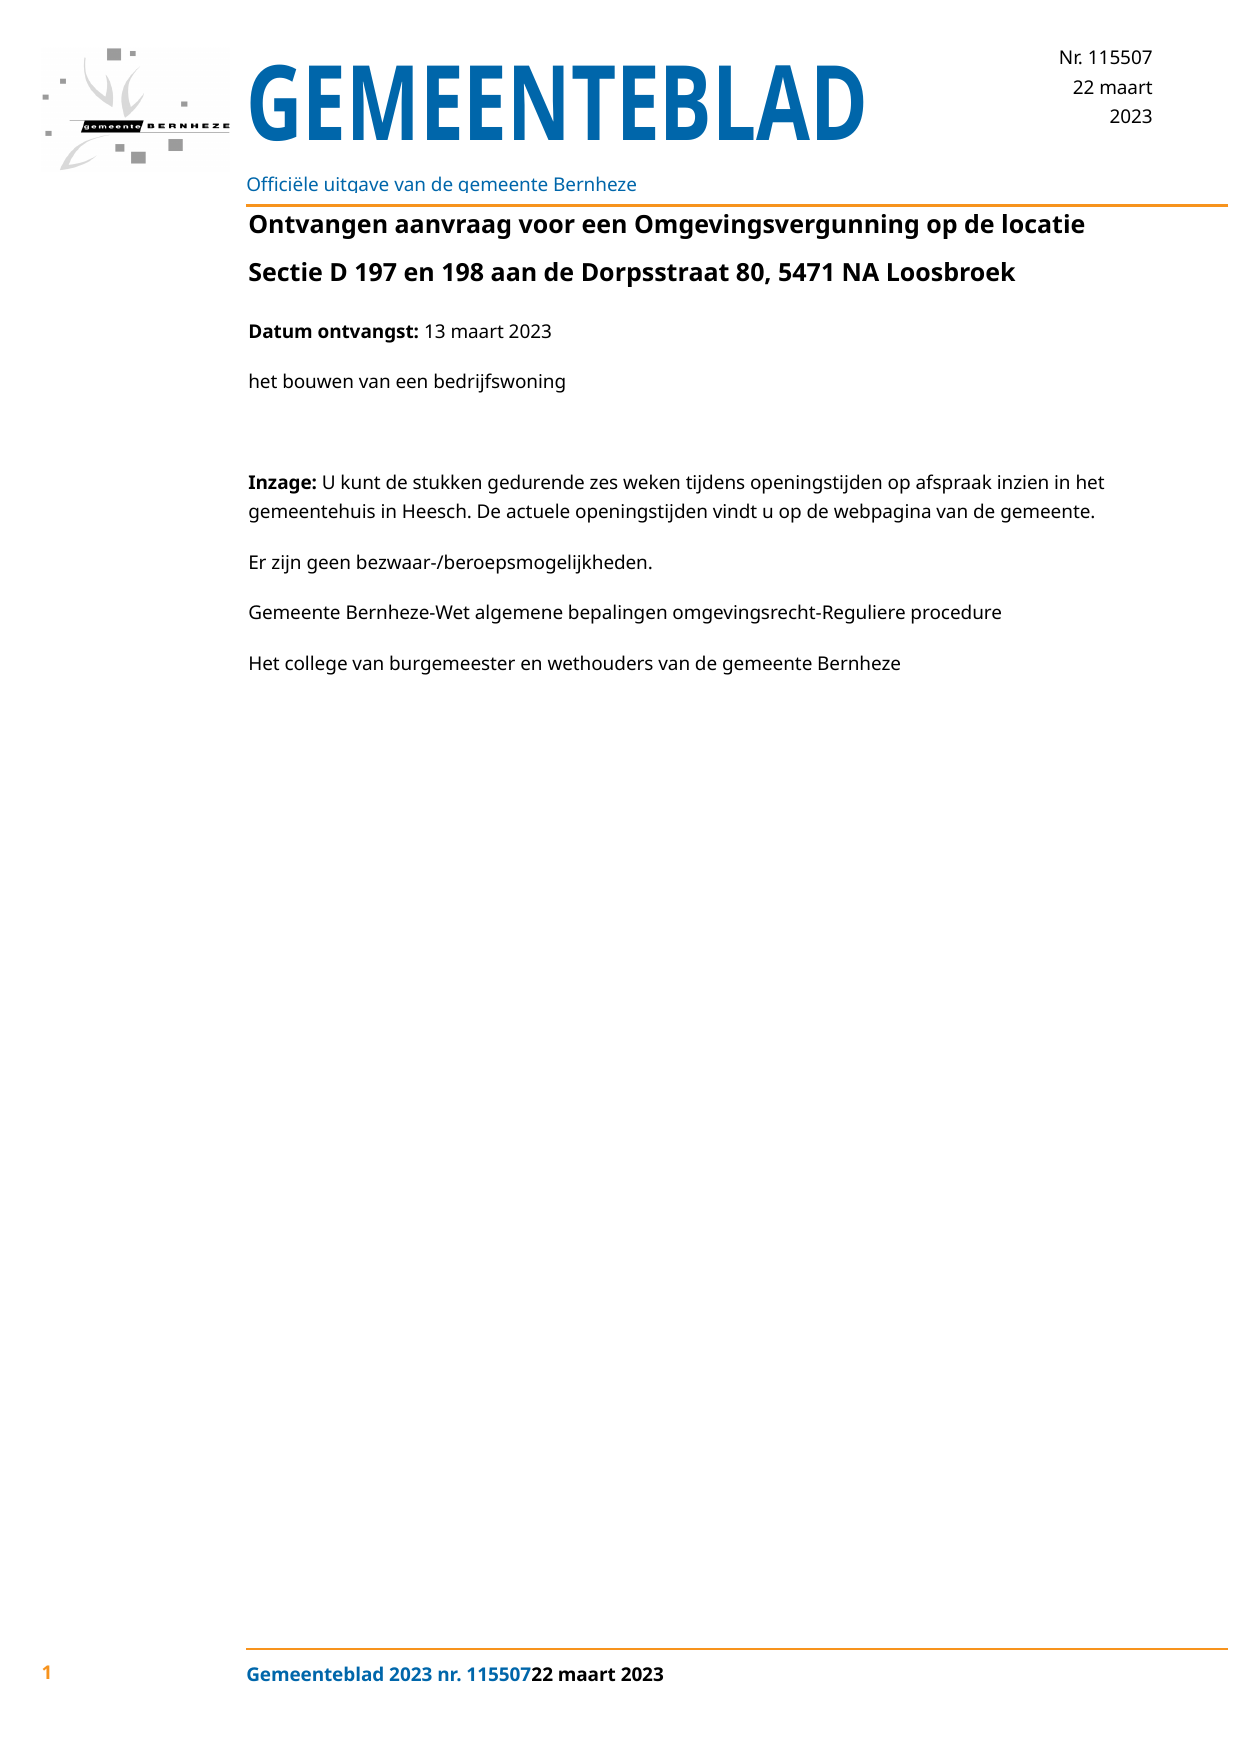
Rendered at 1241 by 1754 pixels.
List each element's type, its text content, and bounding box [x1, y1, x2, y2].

text Het college van burgemeester en wethouders van de gemeente Bernheze [248, 650, 1152, 676]
text Er zijn geen bezwaar-/beroepsmogelijkheden. [248, 549, 1152, 575]
text Gemeente Bernheze-Wet algemene bepalingen omgevingsrecht-Reguliere procedure [248, 599, 1152, 625]
text Inzage: U kunt de stukken gedurende zes weken tijdens openingstijden op afspraak inzien in het gemeentehuis in Heesch. De actuele openingstijden vindt u op de webpagina van de gemeente. [248, 469, 1152, 524]
text Ontvangen aanvraag voor een Omgevingsvergunning op de locatie Sectie D 197 en 198 aan de Dorpsstraat 80, 5471 NA Loosbroek [248, 207, 1152, 288]
text het bouwen van een bedrijfswoning [248, 368, 1152, 394]
picture [41, 47, 231, 172]
text Datum ontvangst: 13 maart 2023 [248, 318, 1152, 344]
